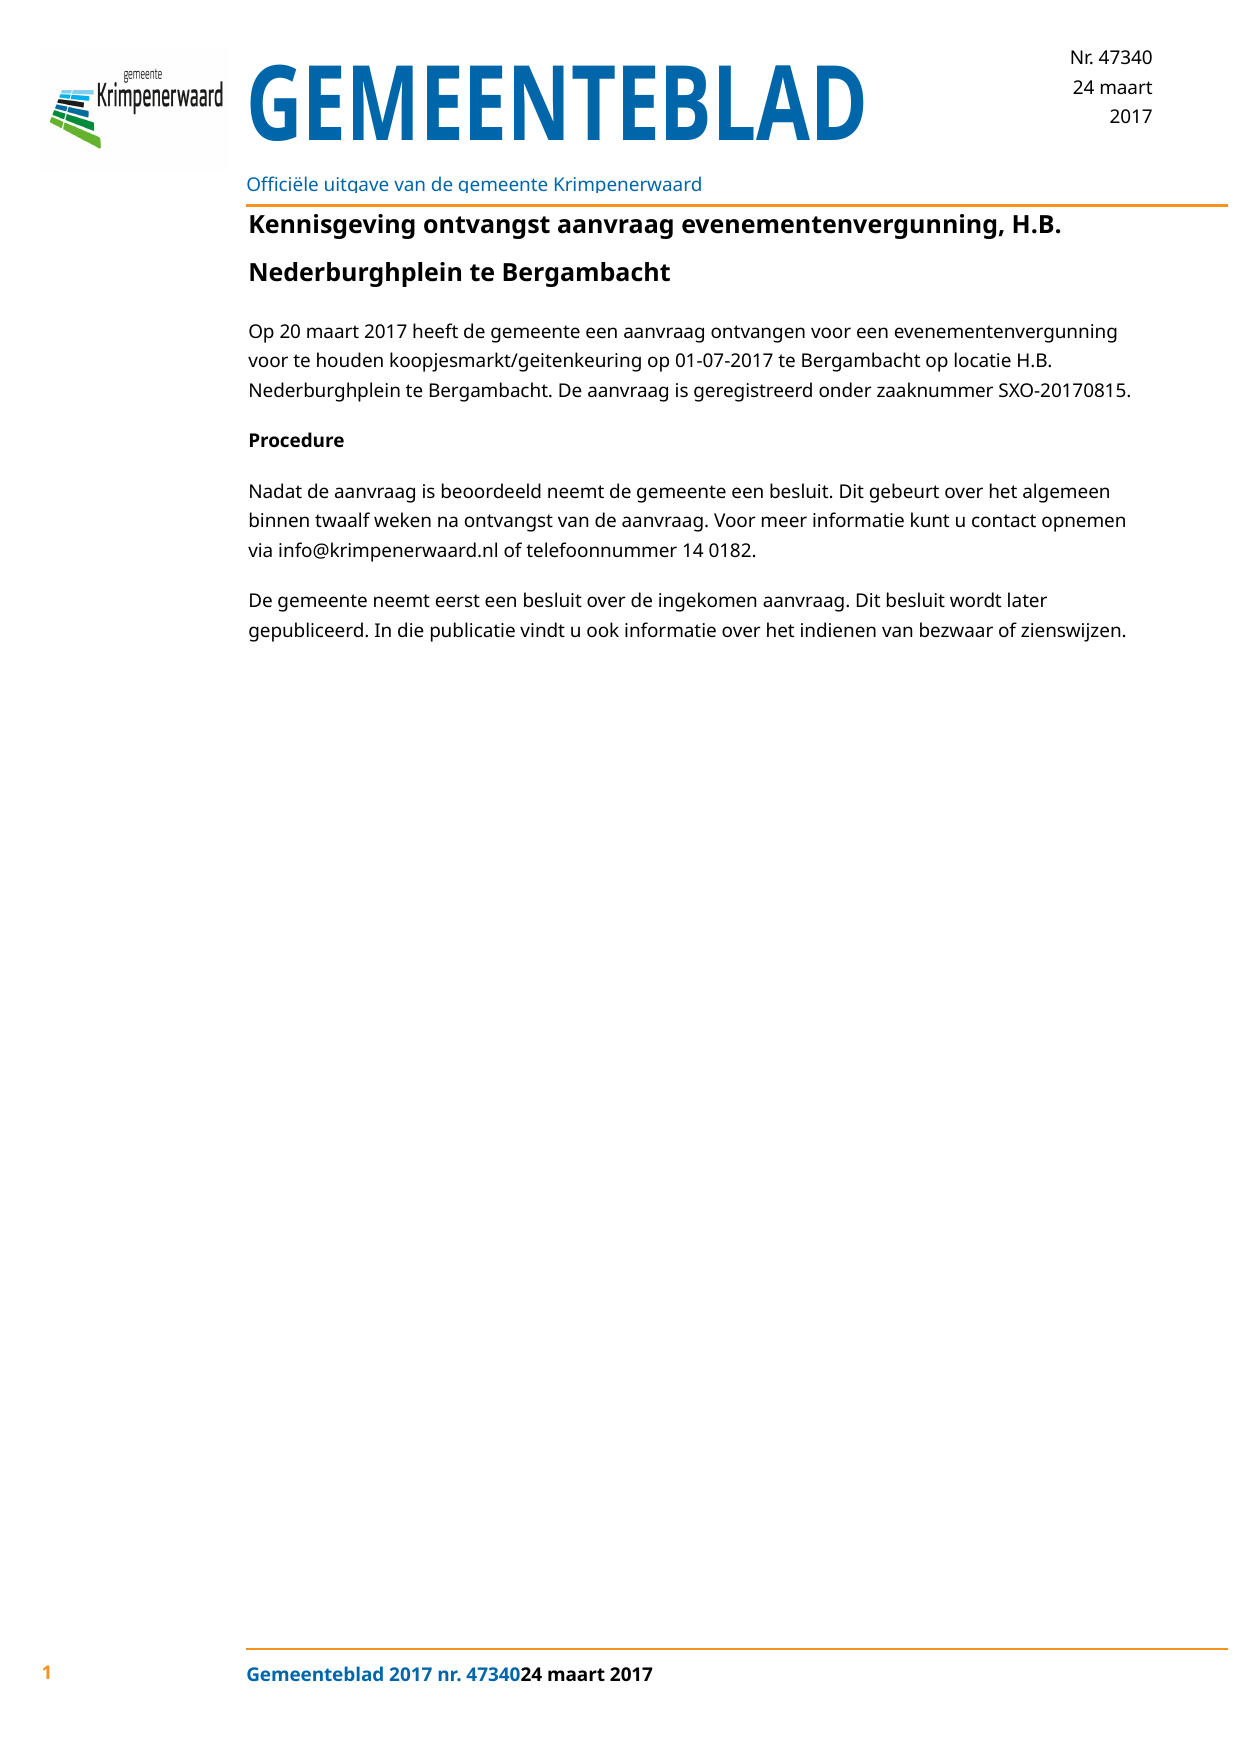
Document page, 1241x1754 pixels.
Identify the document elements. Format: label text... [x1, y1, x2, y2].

picture [41, 47, 231, 172]
text Kennisgeving ontvangst aanvraag evenementenvergunning, H.B. Nederburghplein te Bergambacht [248, 207, 1152, 288]
text Procedure [248, 427, 1152, 453]
text De gemeente neemt eerst een besluit over de ingekomen aanvraag. Dit besluit wordt later gepubliceerd. In die publicatie vindt u ook informatie over het indienen van bezwaar of zienswijzen. [248, 587, 1152, 643]
text Nadat de aanvraag is beoordeeld neemt de gemeente een besluit. Dit gebeurt over het algemeen binnen twaalf weken na ontvangst van de aanvraag. Voor meer informatie kunt u contact opnemen via info@krimpenerwaard.nl of telefoonnummer 14 0182. [248, 478, 1152, 563]
text Op 20 maart 2017 heeft de gemeente een aanvraag ontvangen voor een evenementenvergunning voor te houden koopjesmarkt/geitenkeuring op 01-07-2017 te Bergambacht op locatie H.B. Nederburghplein te Bergambacht. De aanvraag is geregistreerd onder zaaknummer SXO-20170815. [248, 318, 1152, 403]
